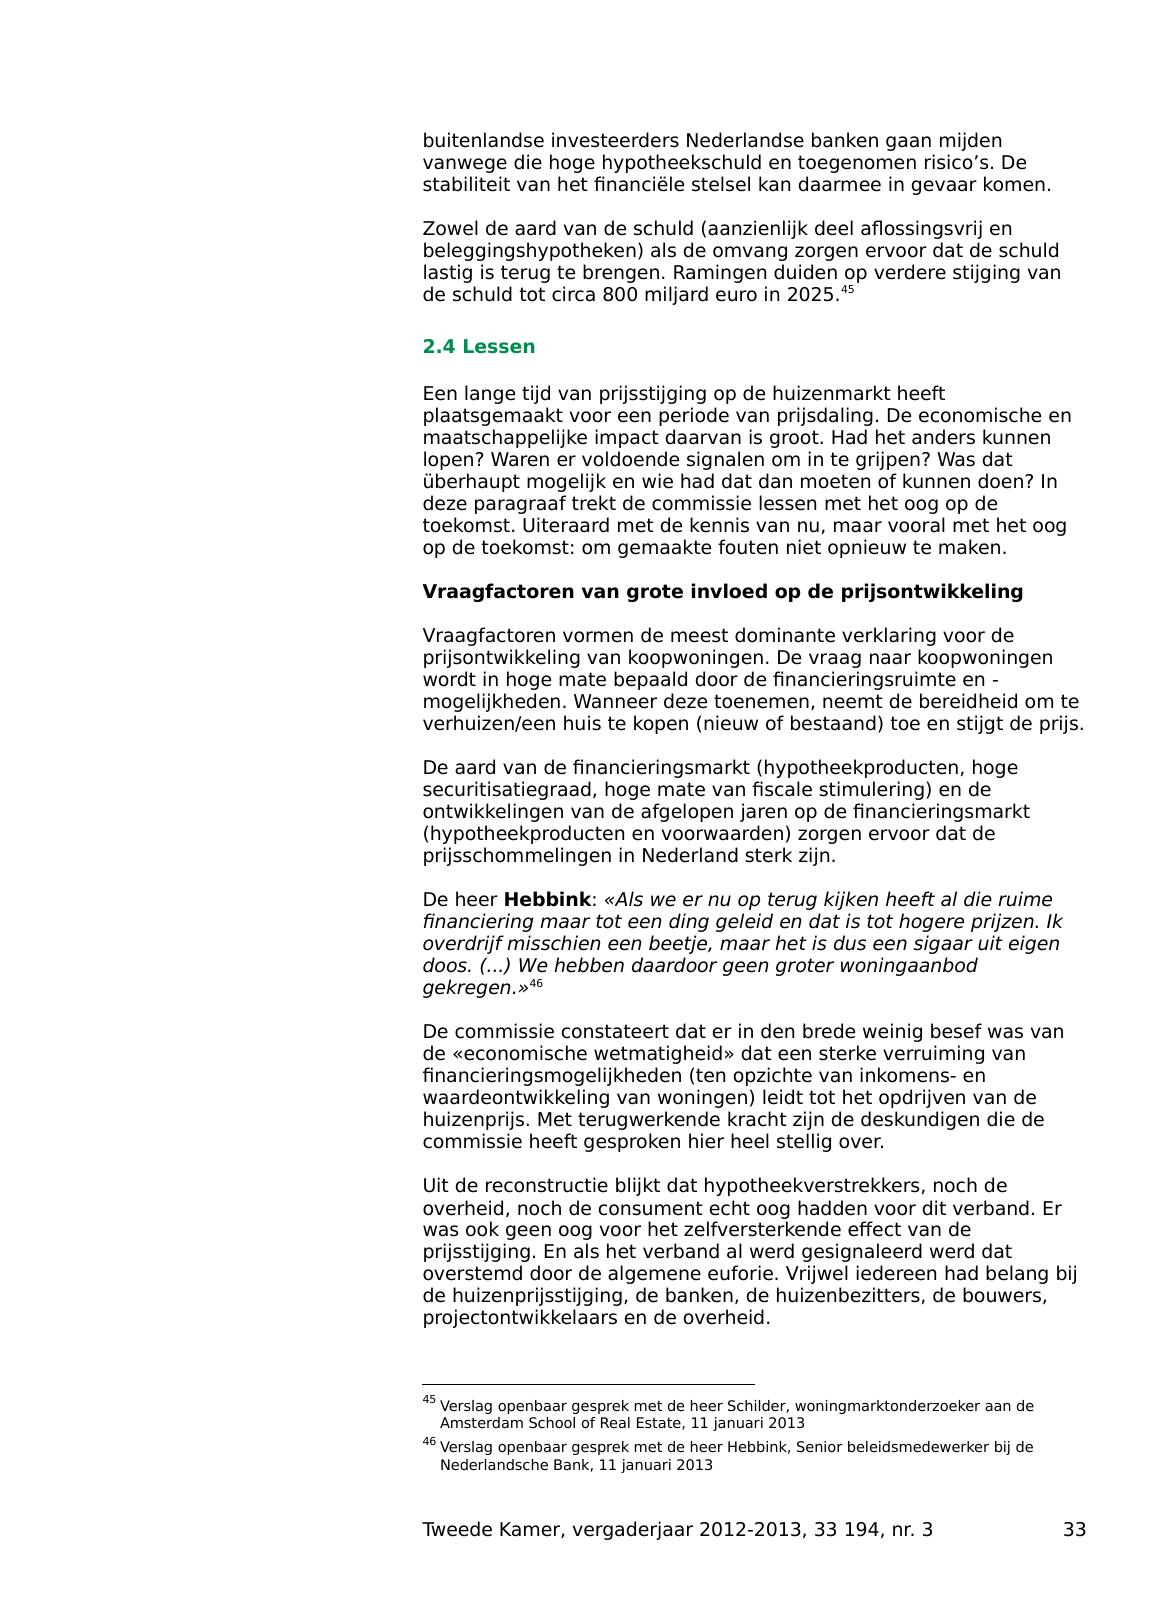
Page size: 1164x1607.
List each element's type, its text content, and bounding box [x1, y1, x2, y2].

text Uit de reconstructie blijkt dat hypotheekverstrekkers, noch de overheid, noch de consument echt oog hadden voor dit verband. Er was ook geen oog voor het zelfversterkende effect van de prijsstijging. En als het verband al werd gesignaleerd werd dat overstemd door de algemene euforie. Vrijwel iedereen had belang bij de huizenprijsstijging, de banken, de huizenbezitters, de bouwers, projectontwikkelaars en de overheid. [422, 1175, 1087, 1329]
text Verslag openbaar gesprek met de heer Schilder, woningmarktonderzoeker aan de Amsterdam School of Real Estate, 11 januari 2013 [422, 1393, 1087, 1432]
subtitle Vraagfactoren van grote invloed op de prijsontwikkeling [422, 581, 1087, 603]
text De heer Hebbink: «Als we er nu op terug kijken heeft al die ruime financiering maar tot een ding geleid en dat is tot hogere prijzen. Ik overdrijf misschien een beetje, maar het is dus een sigaar uit eigen doos. (...) We hebben daardoor geen groter woningaanbod gekregen.» [422, 889, 1087, 999]
subtitle 2.4 Lessen [422, 336, 1087, 358]
text Vraagfactoren vormen de meest dominante verklaring voor de prijsontwikkeling van koopwoningen. De vraag naar koopwoningen wordt in hoge mate bepaald door de financieringsruimte en -mogelijkheden. Wanneer deze toenemen, neemt de bereidheid om te verhuizen/een huis te kopen (nieuw of bestaand) toe en stijgt de prijs. [422, 625, 1087, 735]
text Verslag openbaar gesprek met de heer Hebbink, Senior beleidsmedewerker bij de Nederlandsche Bank, 11 januari 2013 [422, 1435, 1087, 1474]
text Een lange tijd van prijsstijging op de huizenmarkt heeft plaatsgemaakt voor een periode van prijsdaling. De economische en maatschappelijke impact daarvan is groot. Had het anders kunnen lopen? Waren er voldoende signalen om in te grijpen? Was dat überhaupt mogelijk en wie had dat dan moeten of kunnen doen? In deze paragraaf trekt de commissie lessen met het oog op de toekomst. Uiteraard met de kennis van nu, maar vooral met het oog op de toekomst: om gemaakte fouten niet opnieuw te maken. [422, 383, 1087, 559]
text Zowel de aard van de schuld (aanzienlijk deel aflossingsvrij en beleggingshypotheken) als de omvang zorgen ervoor dat de schuld lastig is terug te brengen. Ramingen duiden op verdere stijging van de schuld tot circa 800 miljard euro in 2025. [422, 218, 1087, 306]
text De commissie constateert dat er in den brede weinig besef was van de «economische wetmatigheid» dat een sterke verruiming van financieringsmogelijkheden (ten opzichte van inkomens- en waardeontwikkeling van woningen) leidt tot het opdrijven van de huizenprijs. Met terugwerkende kracht zijn de deskundigen die de commissie heeft gesproken hier heel stellig over. [422, 1021, 1087, 1153]
text buitenlandse investeerders Nederlandse banken gaan mijden vanwege die hoge hypotheekschuld en toegenomen risico’s. De stabiliteit van het financiële stelsel kan daarmee in gevaar komen. [422, 130, 1087, 196]
text De aard van de financieringsmarkt (hypotheekproducten, hoge securitisatiegraad, hoge mate van fiscale stimulering) en de ontwikkelingen van de afgelopen jaren op de financieringsmarkt (hypotheekproducten en voorwaarden) zorgen ervoor dat de prijsschommelingen in Nederland sterk zijn. [422, 757, 1087, 867]
